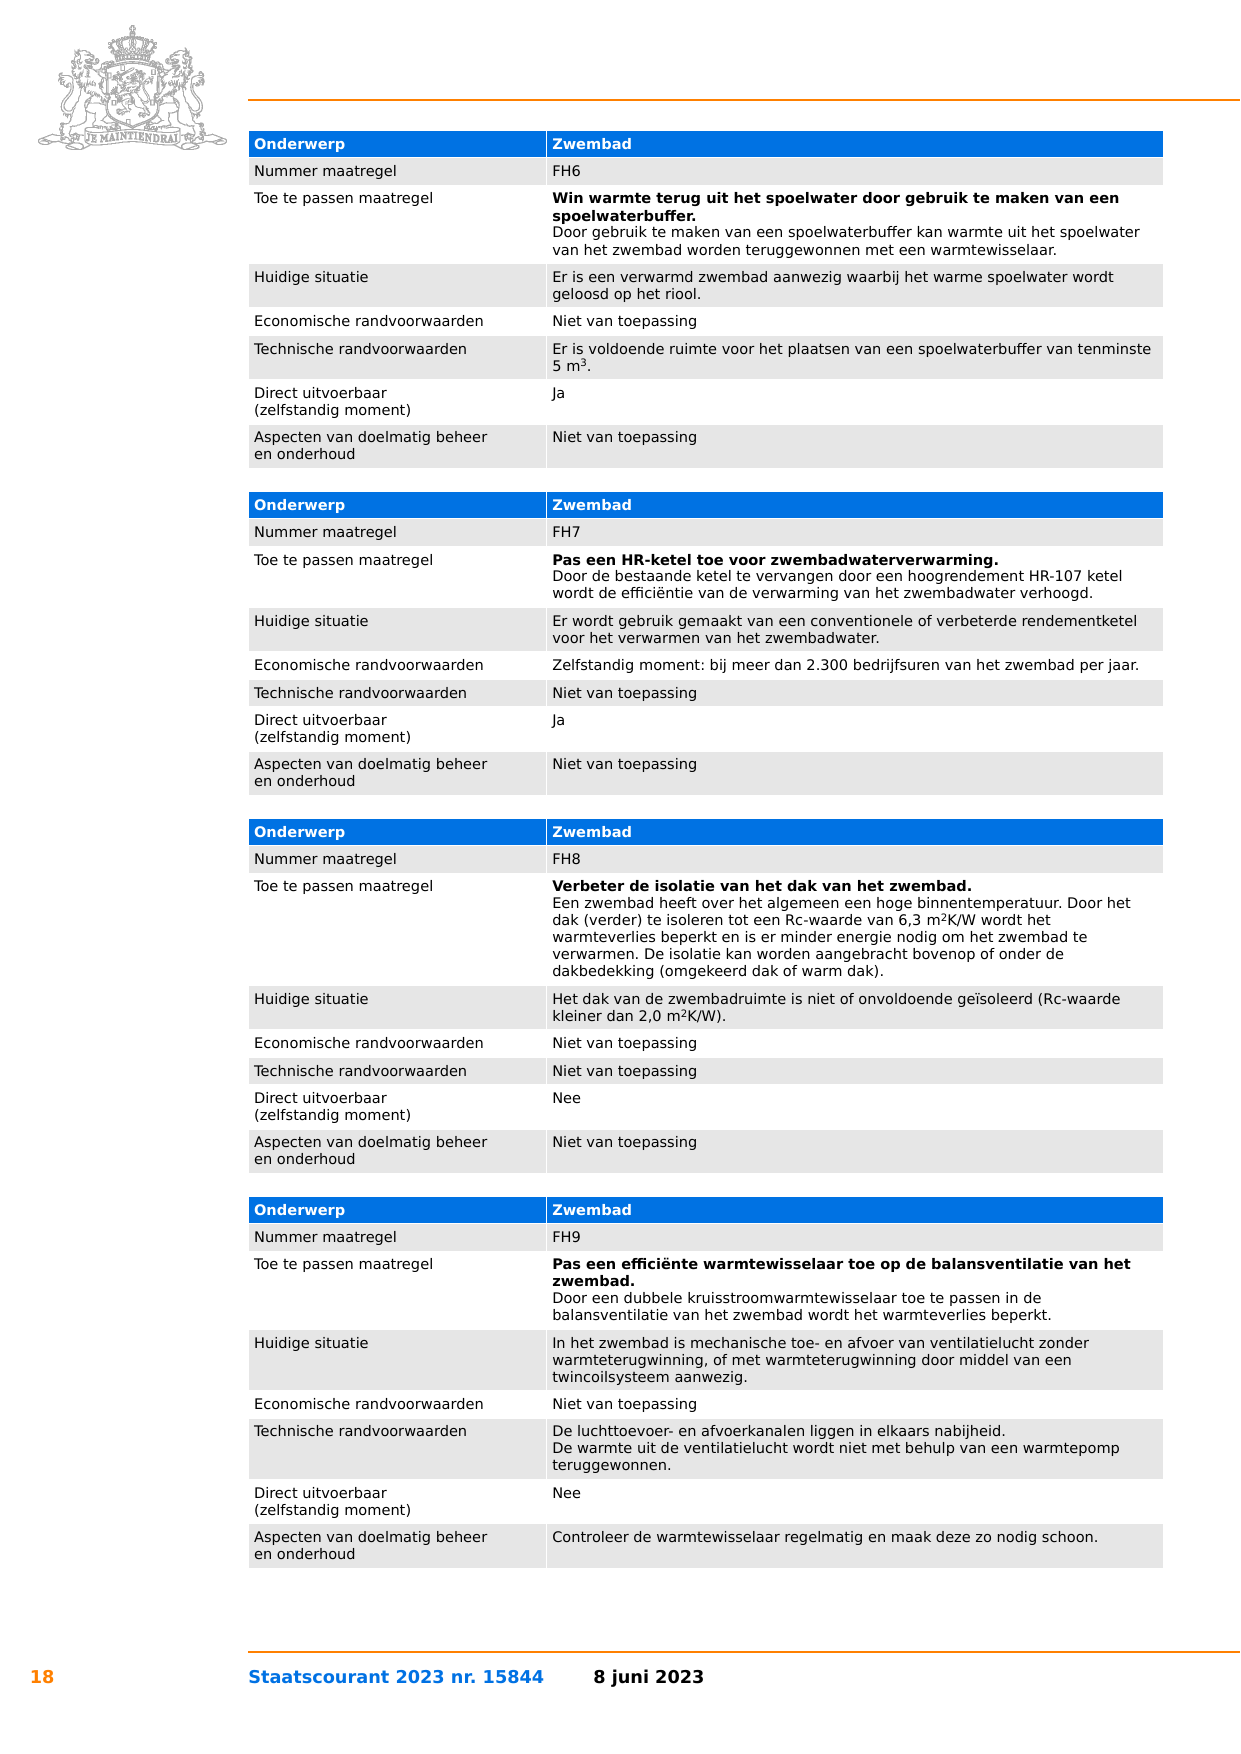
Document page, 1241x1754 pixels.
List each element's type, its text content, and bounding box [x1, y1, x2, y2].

table_cell FH6 [547, 158, 1163, 185]
table_cell Nummer maatregel [249, 1224, 546, 1251]
table_cell Pas een HR-ketel toe voor zwembadwaterverwarming. Door de bestaande ketel te vervangen door een hoogrendement HR-107 ketel wordt de efficiëntie van de verwarming van het zwembadwater verhoogd. [547, 547, 1163, 607]
table_cell Niet van toepassing [547, 425, 1163, 468]
table_cell Niet van toepassing [547, 1030, 1163, 1057]
table_cell Direct uitvoerbaar (zelfstandig moment) [249, 1085, 546, 1128]
table_cell Toe te passen maatregel [249, 1252, 546, 1329]
table_cell Huidige situatie [249, 1330, 546, 1390]
table_cell Niet van toepassing [547, 1130, 1163, 1173]
table_header Onderwerp [249, 1197, 546, 1223]
table_cell Technische randvoorwaarden [249, 1058, 546, 1084]
table_header Onderwerp [249, 819, 546, 845]
table_cell Economische randvoorwaarden [249, 1030, 546, 1057]
table_cell Er is voldoende ruimte voor het plaatsen van een spoelwaterbuffer van tenminste 5 m3. [547, 336, 1163, 379]
table_cell Verbeter de isolatie van het dak van het zwembad. Een zwembad heeft over het algemeen een hoge binnentemperatuur. Door het dak (verder) te isoleren tot een Rc-waarde van 6,3 m2K/W wordt het warmteverlies beperkt en is er minder energie nodig om het zwembad te verwarmen. De isolatie kan worden aangebracht bovenop of onder de dakbedekking (omgekeerd dak of warm dak). [547, 874, 1163, 985]
table_cell Toe te passen maatregel [249, 874, 546, 985]
table_header Zwembad [547, 1197, 1163, 1223]
table_cell In het zwembad is mechanische toe- en afvoer van ventilatielucht zonder warmteterugwinning, of met warmteterugwinning door middel van een twincoilsysteem aanwezig. [547, 1330, 1163, 1390]
table_cell De luchttoevoer- en afvoerkanalen liggen in elkaars nabijheid. De warmte uit de ventilatielucht wordt niet met behulp van een warmtepomp teruggewonnen. [547, 1419, 1163, 1479]
table_header Zwembad [547, 492, 1163, 518]
table_cell Technische randvoorwaarden [249, 1419, 546, 1479]
table_cell Niet van toepassing [547, 680, 1163, 706]
table_cell Aspecten van doelmatig beheer en onderhoud [249, 425, 546, 468]
table_cell Nee [547, 1480, 1163, 1523]
table_header Onderwerp [249, 131, 546, 157]
table_cell Huidige situatie [249, 264, 546, 307]
table_cell Nummer maatregel [249, 846, 546, 873]
table_cell Economische randvoorwaarden [249, 653, 546, 679]
table_cell Ja [547, 380, 1163, 423]
table_cell Het dak van de zwembadruimte is niet of onvoldoende geïsoleerd (Rc-waarde kleiner dan 2,0 m2K/W). [547, 986, 1163, 1029]
table_cell FH8 [547, 846, 1163, 873]
table_cell Niet van toepassing [547, 752, 1163, 795]
table_cell Ja [547, 707, 1163, 751]
table_cell Nummer maatregel [249, 158, 546, 185]
table_cell Huidige situatie [249, 608, 546, 651]
table_cell Toe te passen maatregel [249, 186, 546, 263]
table_cell Aspecten van doelmatig beheer en onderhoud [249, 752, 546, 795]
table_cell Aspecten van doelmatig beheer en onderhoud [249, 1130, 546, 1173]
table_cell Huidige situatie [249, 986, 546, 1029]
table_cell Direct uitvoerbaar (zelfstandig moment) [249, 380, 546, 423]
table_cell Aspecten van doelmatig beheer en onderhoud [249, 1524, 546, 1568]
table_cell Er wordt gebruik gemaakt van een conventionele of verbeterde rendementketel voor het verwarmen van het zwembadwater. [547, 608, 1163, 651]
table_cell Direct uitvoerbaar (zelfstandig moment) [249, 707, 546, 751]
table_header Zwembad [547, 819, 1163, 845]
table_cell Direct uitvoerbaar (zelfstandig moment) [249, 1480, 546, 1523]
table_cell Er is een verwarmd zwembad aanwezig waarbij het warme spoelwater wordt geloosd op het riool. [547, 264, 1163, 307]
table_cell FH7 [547, 519, 1163, 546]
table_cell Economische randvoorwaarden [249, 1391, 546, 1418]
table_cell FH9 [547, 1224, 1163, 1251]
picture [38, 25, 227, 150]
table_cell Technische randvoorwaarden [249, 680, 546, 706]
table_cell Nummer maatregel [249, 519, 546, 546]
table_cell Toe te passen maatregel [249, 547, 546, 607]
table_header Zwembad [547, 131, 1163, 157]
table_cell Technische randvoorwaarden [249, 336, 546, 379]
table_cell Niet van toepassing [547, 309, 1163, 335]
table_cell Zelfstandig moment: bij meer dan 2.300 bedrijfsuren van het zwembad per jaar. [547, 653, 1163, 679]
table_cell Niet van toepassing [547, 1391, 1163, 1418]
table_cell Win warmte terug uit het spoelwater door gebruik te maken van een spoelwaterbuffer. Door gebruik te maken van een spoelwaterbuffer kan warmte uit het spoelwater van het zwembad worden teruggewonnen met een warmtewisselaar. [547, 186, 1163, 263]
table_header Onderwerp [249, 492, 546, 518]
table_cell Controleer de warmtewisselaar regelmatig en maak deze zo nodig schoon. [547, 1524, 1163, 1568]
table_cell Economische randvoorwaarden [249, 309, 546, 335]
table_cell Nee [547, 1085, 1163, 1128]
table_cell Pas een efficiënte warmtewisselaar toe op de balansventilatie van het zwembad. Door een dubbele kruisstroomwarmtewisselaar toe te passen in de balansventilatie van het zwembad wordt het warmteverlies beperkt. [547, 1252, 1163, 1329]
table_cell Niet van toepassing [547, 1058, 1163, 1084]
